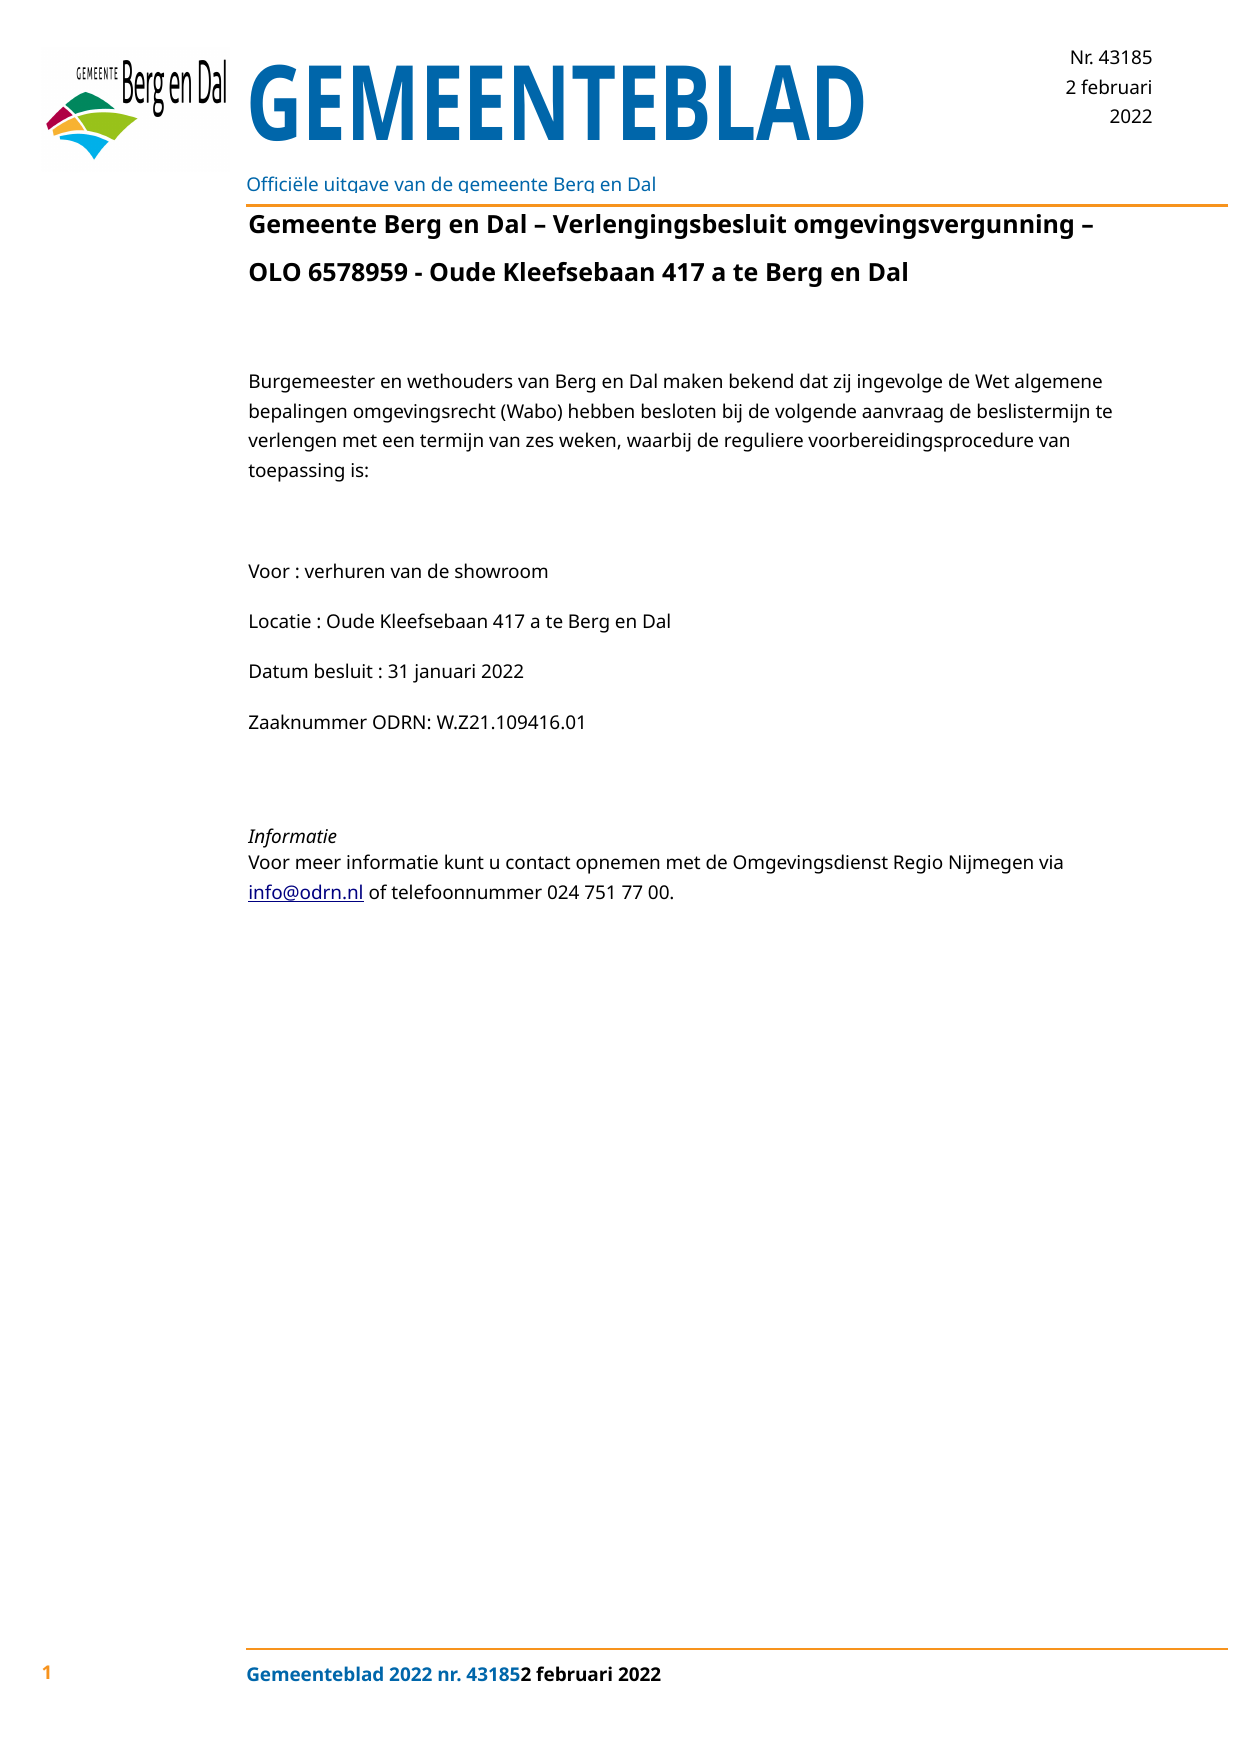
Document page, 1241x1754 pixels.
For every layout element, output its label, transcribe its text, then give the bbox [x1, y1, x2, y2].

text Burgemeester en wethouders van Berg en Dal maken bekend dat zij ingevolge de Wet algemene bepalingen omgevingsrecht (Wabo) hebben besloten bij de volgende aanvraag de beslistermijn te verlengen met een termijn van zes weken, waarbij de reguliere voorbereidingsprocedure van toepassing is: [248, 368, 1152, 483]
text Locatie : Oude Kleefsebaan 417 a te Berg en Dal [248, 608, 1152, 634]
text Datum besluit : 31 januari 2022 [248, 659, 1152, 684]
picture [41, 47, 231, 172]
text Voor meer informatie kunt u contact opnemen met de Omgevingsdienst Regio Nijmegen via info@odrn.nl of telefoonnummer 024 751 77 00. [248, 849, 1152, 904]
text Gemeente Berg en Dal – Verlengingsbesluit omgevingsvergunning – OLO 6578959 - Oude Kleefsebaan 417 a te Berg en Dal [248, 207, 1152, 288]
text Voor : verhuren van de showroom [248, 558, 1152, 584]
text Zaaknummer ODRN: W.Z21.109416.01 [248, 709, 1152, 735]
text Informatie [248, 823, 1152, 849]
